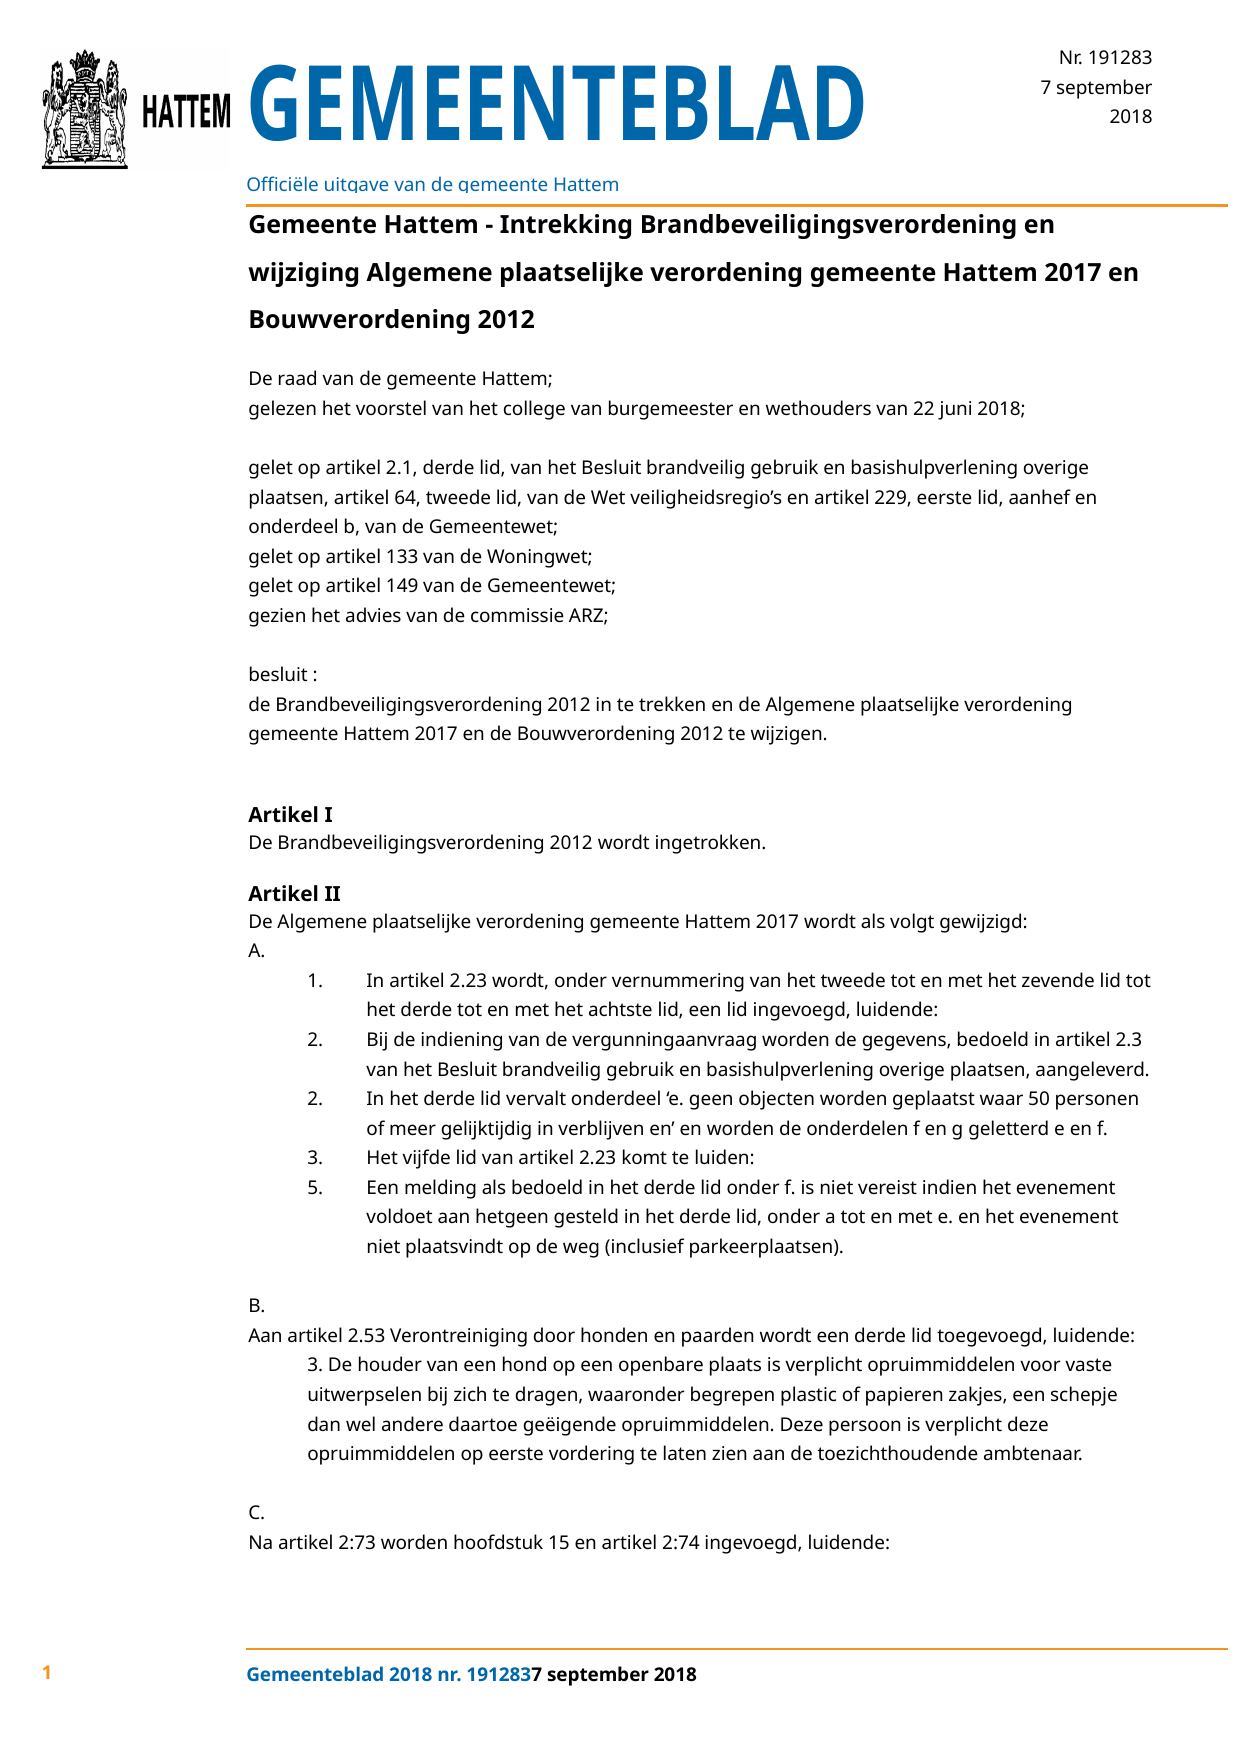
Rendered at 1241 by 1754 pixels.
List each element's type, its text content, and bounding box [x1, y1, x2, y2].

list Een melding als bedoeld in het derde lid onder f. is niet vereist indien het evenement voldoet aan hetgeen gesteld in het derde lid, onder a tot en met e. en het evenement niet plaatsvindt op de weg (inclusief parkeerplaatsen). [307, 1174, 1152, 1259]
text De raad van de gemeente Hattem; [248, 366, 1152, 391]
text gezien het advies van de commissie ARZ; [248, 602, 1152, 628]
list Bij de indiening van de vergunningaanvraag worden de gegevens, bedoeld in artikel 2.3 van het Besluit brandveilig gebruik en basishulpverlening overige plaatsen, aangeleverd. [307, 1026, 1152, 1081]
text besluit : [248, 661, 1152, 687]
text Artikel I [248, 801, 1152, 829]
list 3. De houder van een hond op een openbare plaats is verplicht opruimmiddelen voor vaste uitwerpselen bij zich te dragen, waaronder begrepen plastic of papieren zakjes, een schepje dan wel andere daartoe geëigende opruimmiddelen. Deze persoon is verplicht deze opruimmiddelen op eerste vordering te laten zien aan de toezichthoudende ambtenaar. [248, 1352, 1152, 1466]
list In artikel 2.23 wordt, onder vernummering van het tweede tot en met het zevende lid tot het derde tot en met het achtste lid, een lid ingevoegd, luidende: [307, 967, 1152, 1022]
text gelet op artikel 133 van de Woningwet; [248, 543, 1152, 569]
text Artikel II [248, 879, 1152, 908]
text de Brandbeveiligingsverordening 2012 in te trekken en de Algemene plaatselijke verordening gemeente Hattem 2017 en de Bouwverordening 2012 te wijzigen. [248, 691, 1152, 746]
text gelet op artikel 2.1, derde lid, van het Besluit brandveilig gebruik en basishulpverlening overige plaatsen, artikel 64, tweede lid, van de Wet veiligheidsregio’s en artikel 229, eerste lid, aanhef en onderdeel b, van de Gemeentewet; [248, 454, 1152, 539]
text Gemeente Hattem - Intrekking Brandbeveiligingsverordening en wijziging Algemene plaatselijke verordening gemeente Hattem 2017 en Bouwverordening 2012 [248, 207, 1152, 336]
text De Brandbeveiligingsverordening 2012 wordt ingetrokken. [248, 829, 1152, 855]
list Het vijfde lid van artikel 2.23 komt te luiden: [307, 1144, 1152, 1170]
picture [41, 47, 231, 172]
text Aan artikel 2.53 Verontreiniging door honden en paarden wordt een derde lid toegevoegd, luidende: [248, 1322, 1152, 1348]
text Na artikel 2:73 worden hoofdstuk 15 en artikel 2:74 ingevoegd, luidende: [248, 1529, 1152, 1555]
text De Algemene plaatselijke verordening gemeente Hattem 2017 wordt als volgt gewijzigd: [248, 908, 1152, 933]
list In het derde lid vervalt onderdeel ‘e. geen objecten worden geplaatst waar 50 personen of meer gelijktijdig in verblijven en’ en worden de onderdelen f en g geletterd e en f. [307, 1085, 1152, 1141]
text gelet op artikel 149 van de Gemeentewet; [248, 573, 1152, 598]
text gelezen het voorstel van het college van burgemeester en wethouders van 22 juni 2018; [248, 395, 1152, 421]
